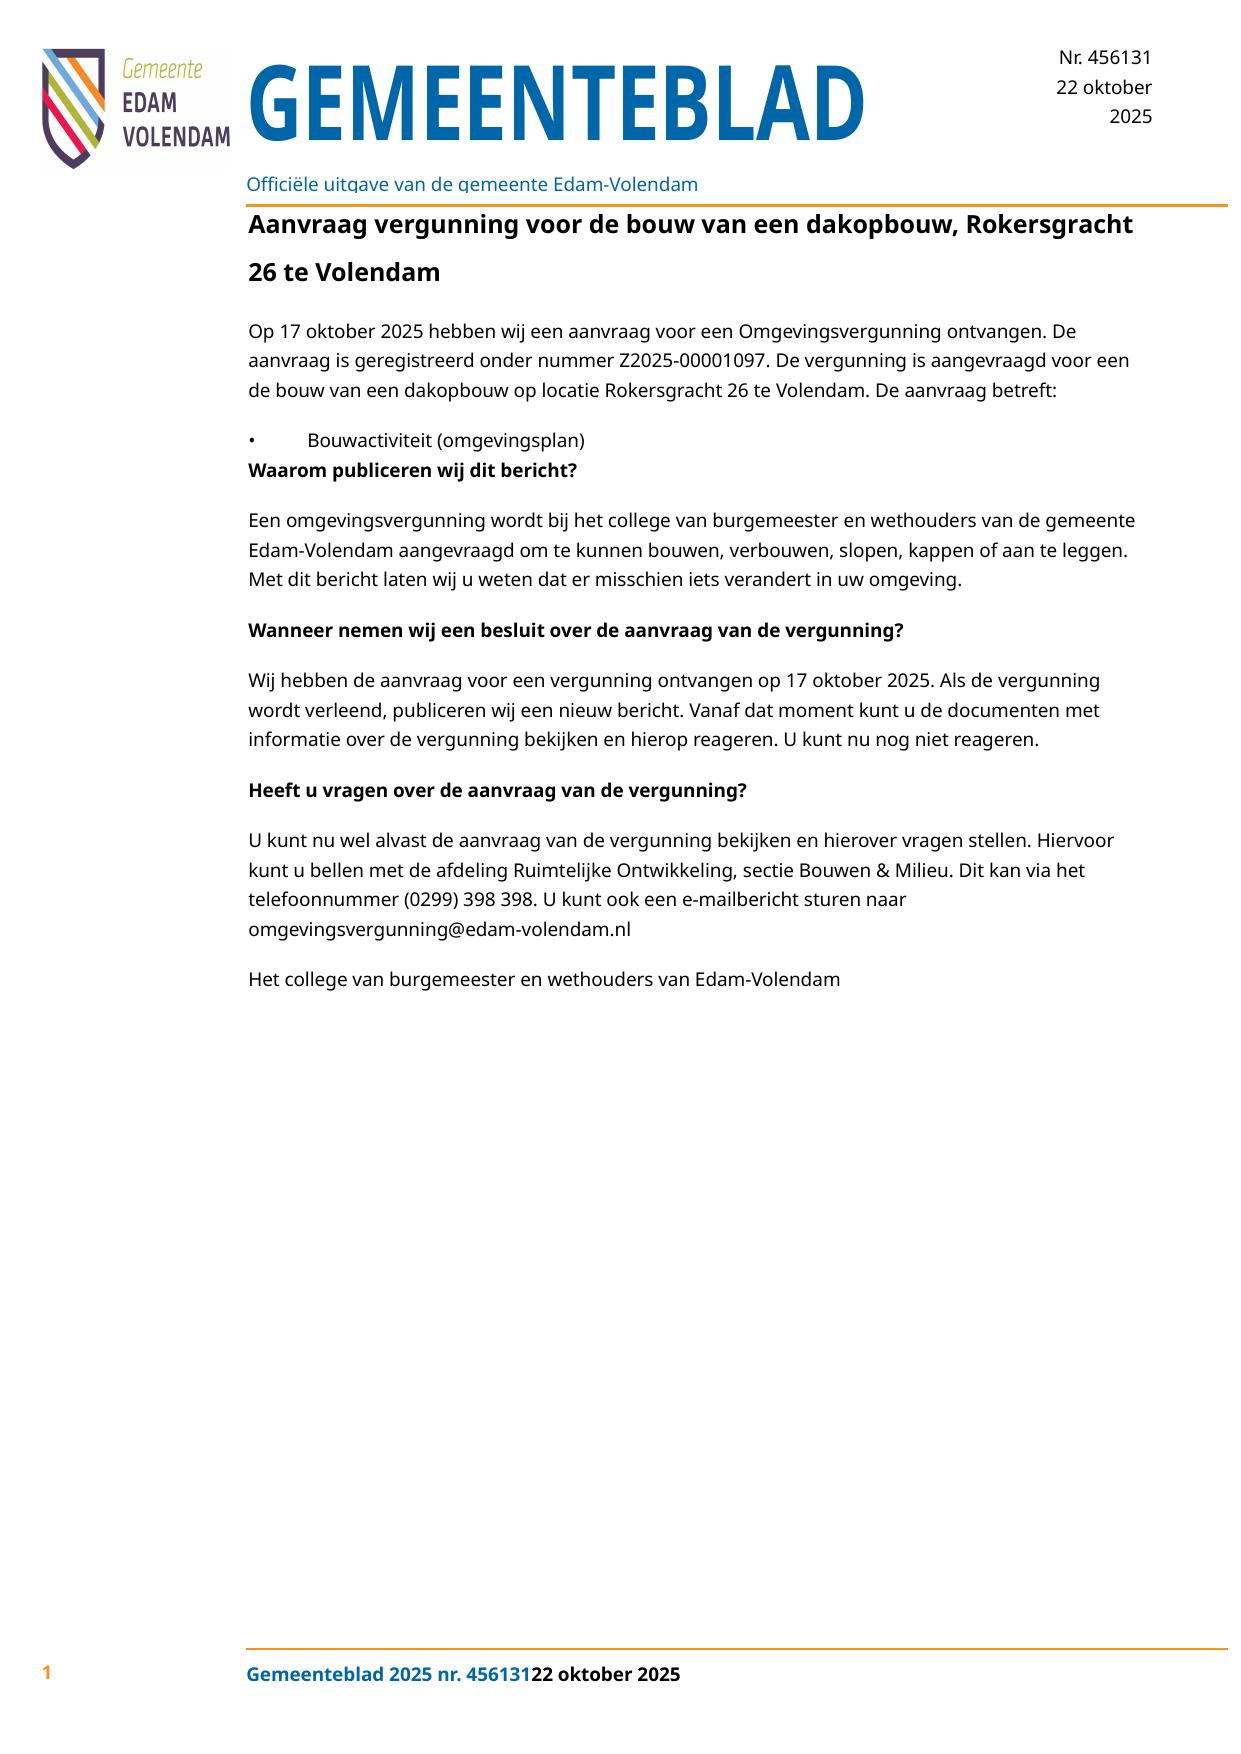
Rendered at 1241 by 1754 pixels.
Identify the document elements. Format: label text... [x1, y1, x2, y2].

text Aanvraag vergunning voor de bouw van een dakopbouw, Rokersgracht 26 te Volendam [248, 207, 1152, 288]
text Wij hebben de aanvraag voor een vergunning ontvangen op 17 oktober 2025. Als de vergunning wordt verleend, publiceren wij een nieuw bericht. Vanaf dat moment kunt u de documenten met informatie over de vergunning bekijken en hierop reageren. U kunt nu nog niet reageren. [248, 667, 1152, 752]
text Op 17 oktober 2025 hebben wij een aanvraag voor een Omgevingsvergunning ontvangen. De aanvraag is geregistreerd onder nummer Z2025-00001097. De vergunning is aangevraagd voor een de bouw van een dakopbouw op locatie Rokersgracht 26 te Volendam. De aanvraag betreft: [248, 318, 1152, 403]
text Een omgevingsvergunning wordt bij het college van burgemeester en wethouders van de gemeente Edam-Volendam aangevraagd om te kunnen bouwen, verbouwen, slopen, kappen of aan te leggen. Met dit bericht laten wij u weten dat er misschien iets verandert in uw omgeving. [248, 507, 1152, 592]
text Wanneer nemen wij een besluit over de aanvraag van de vergunning? [248, 617, 1152, 643]
text U kunt nu wel alvast de aanvraag van de vergunning bekijken en hierover vragen stellen. Hiervoor kunt u bellen met de afdeling Ruimtelijke Ontwikkeling, sectie Bouwen & Milieu. Dit kan via het telefoonnummer (0299) 398 398. U kunt ook een e-mailbericht sturen naar omgevingsvergunning@edam-volendam.nl [248, 827, 1152, 942]
picture [41, 47, 231, 172]
text Heeft u vragen over de aanvraag van de vergunning? [248, 777, 1152, 803]
text Waarom publiceren wij dit bericht? [248, 457, 1152, 483]
list Bouwactiviteit (omgevingsplan) [248, 427, 1152, 453]
text Het college van burgemeester en wethouders van Edam-Volendam [248, 967, 1152, 992]
